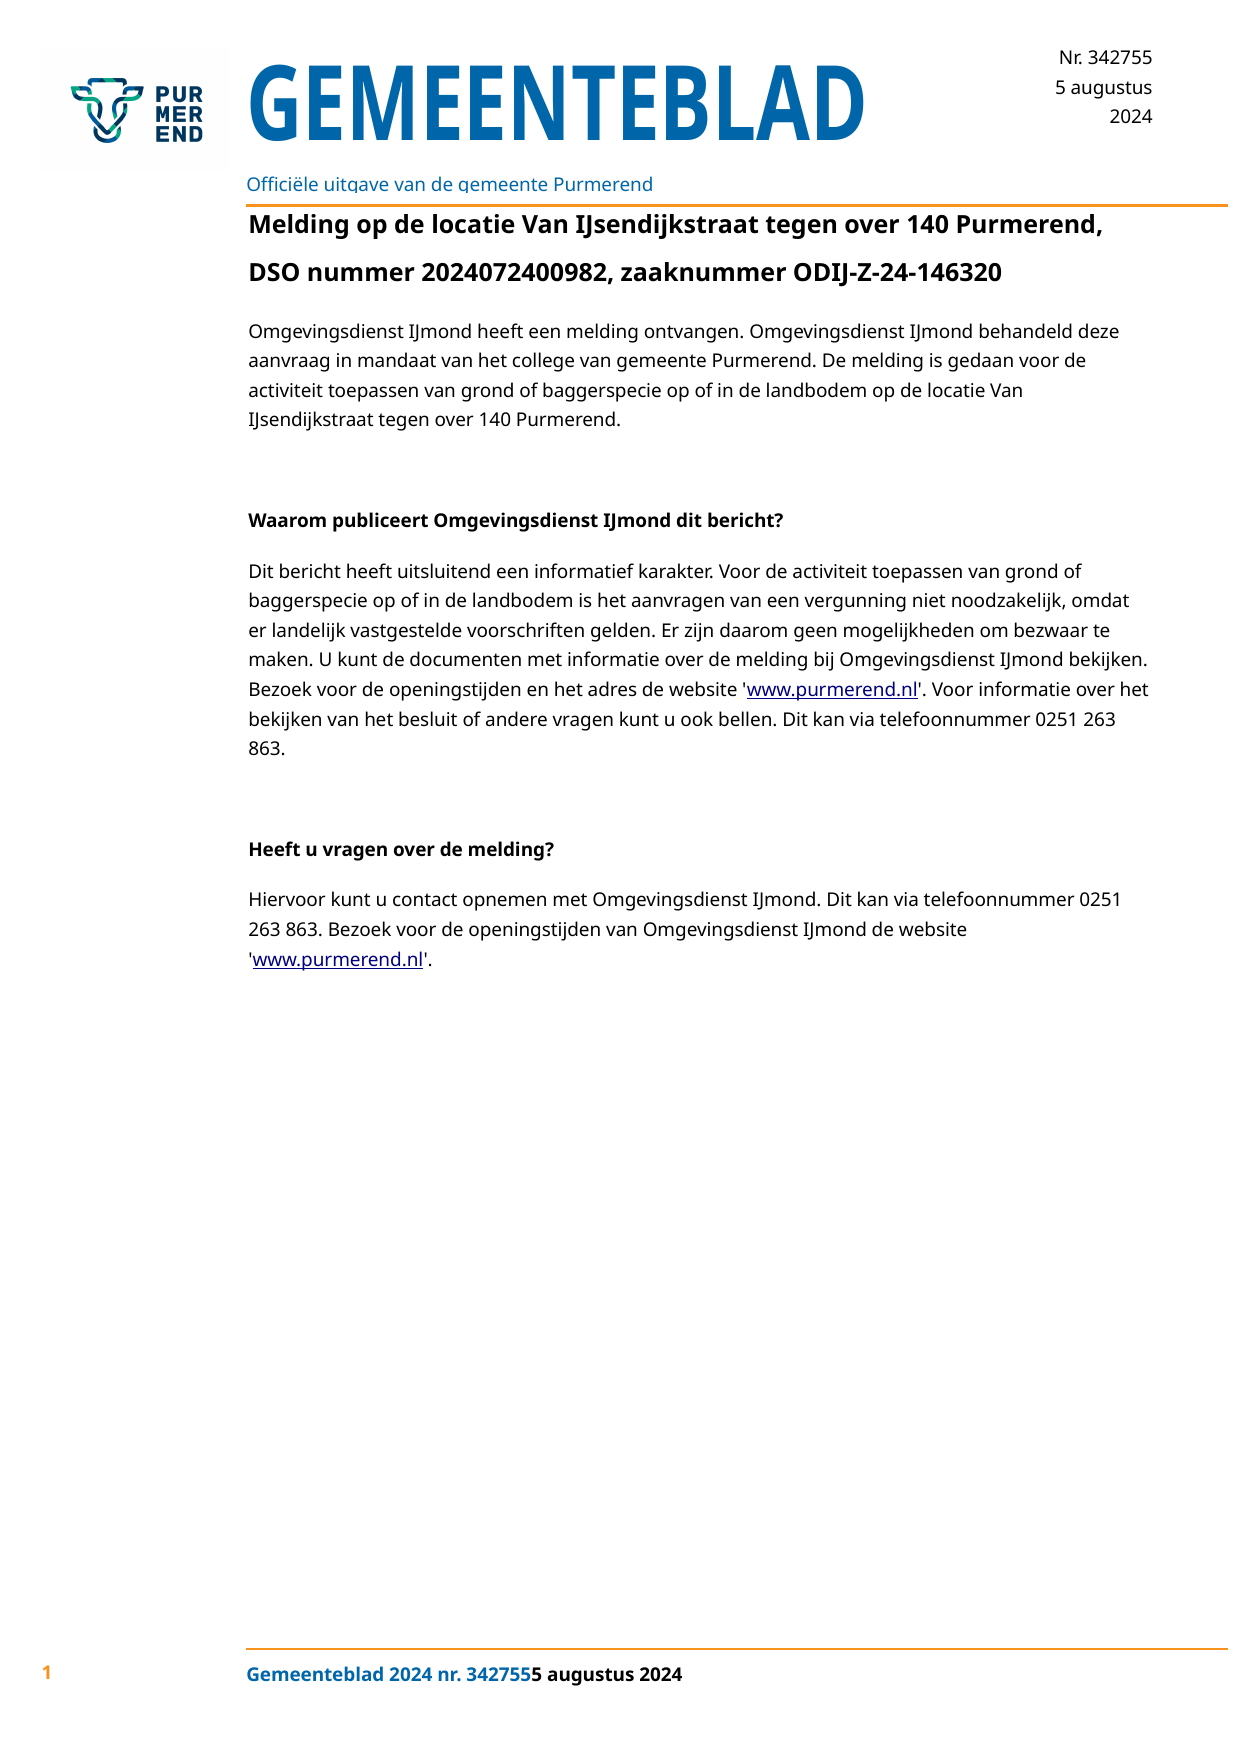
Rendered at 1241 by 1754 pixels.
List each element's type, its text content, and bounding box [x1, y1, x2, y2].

text Omgevingsdienst IJmond heeft een melding ontvangen. Omgevingsdienst IJmond behandeld deze aanvraag in mandaat van het college van gemeente Purmerend. De melding is gedaan voor de activiteit toepassen van grond of baggerspecie op of in de landbodem op de locatie Van IJsendijkstraat tegen over 140 Purmerend. [248, 318, 1152, 432]
text Melding op de locatie Van IJsendijkstraat tegen over 140 Purmerend, DSO nummer 2024072400982, zaaknummer ODIJ-Z-24-146320 [248, 207, 1152, 288]
picture [41, 47, 231, 172]
text Hiervoor kunt u contact opnemen met Omgevingsdienst IJmond. Dit kan via telefoonnummer 0251 263 863. Bezoek voor de openingstijden van Omgevingsdienst IJmond de website 'www.purmerend.nl'. [248, 887, 1152, 972]
text Heeft u vragen over de melding? [248, 836, 1152, 862]
text Dit bericht heeft uitsluitend een informatief karakter. Voor de activiteit toepassen van grond of baggerspecie op of in de landbodem is het aanvragen van een vergunning niet noodzakelijk, omdat er landelijk vastgestelde voorschriften gelden. Er zijn daarom geen mogelijkheden om bezwaar te maken. U kunt de documenten met informatie over de melding bij Omgevingsdienst IJmond bekijken. Bezoek voor de openingstijden en het adres de website 'www.purmerend.nl'. Voor informatie over het bekijken van het besluit of andere vragen kunt u ook bellen. Dit kan via telefoonnummer 0251 263 863. [248, 558, 1152, 761]
text Waarom publiceert Omgevingsdienst IJmond dit bericht? [248, 507, 1152, 533]
